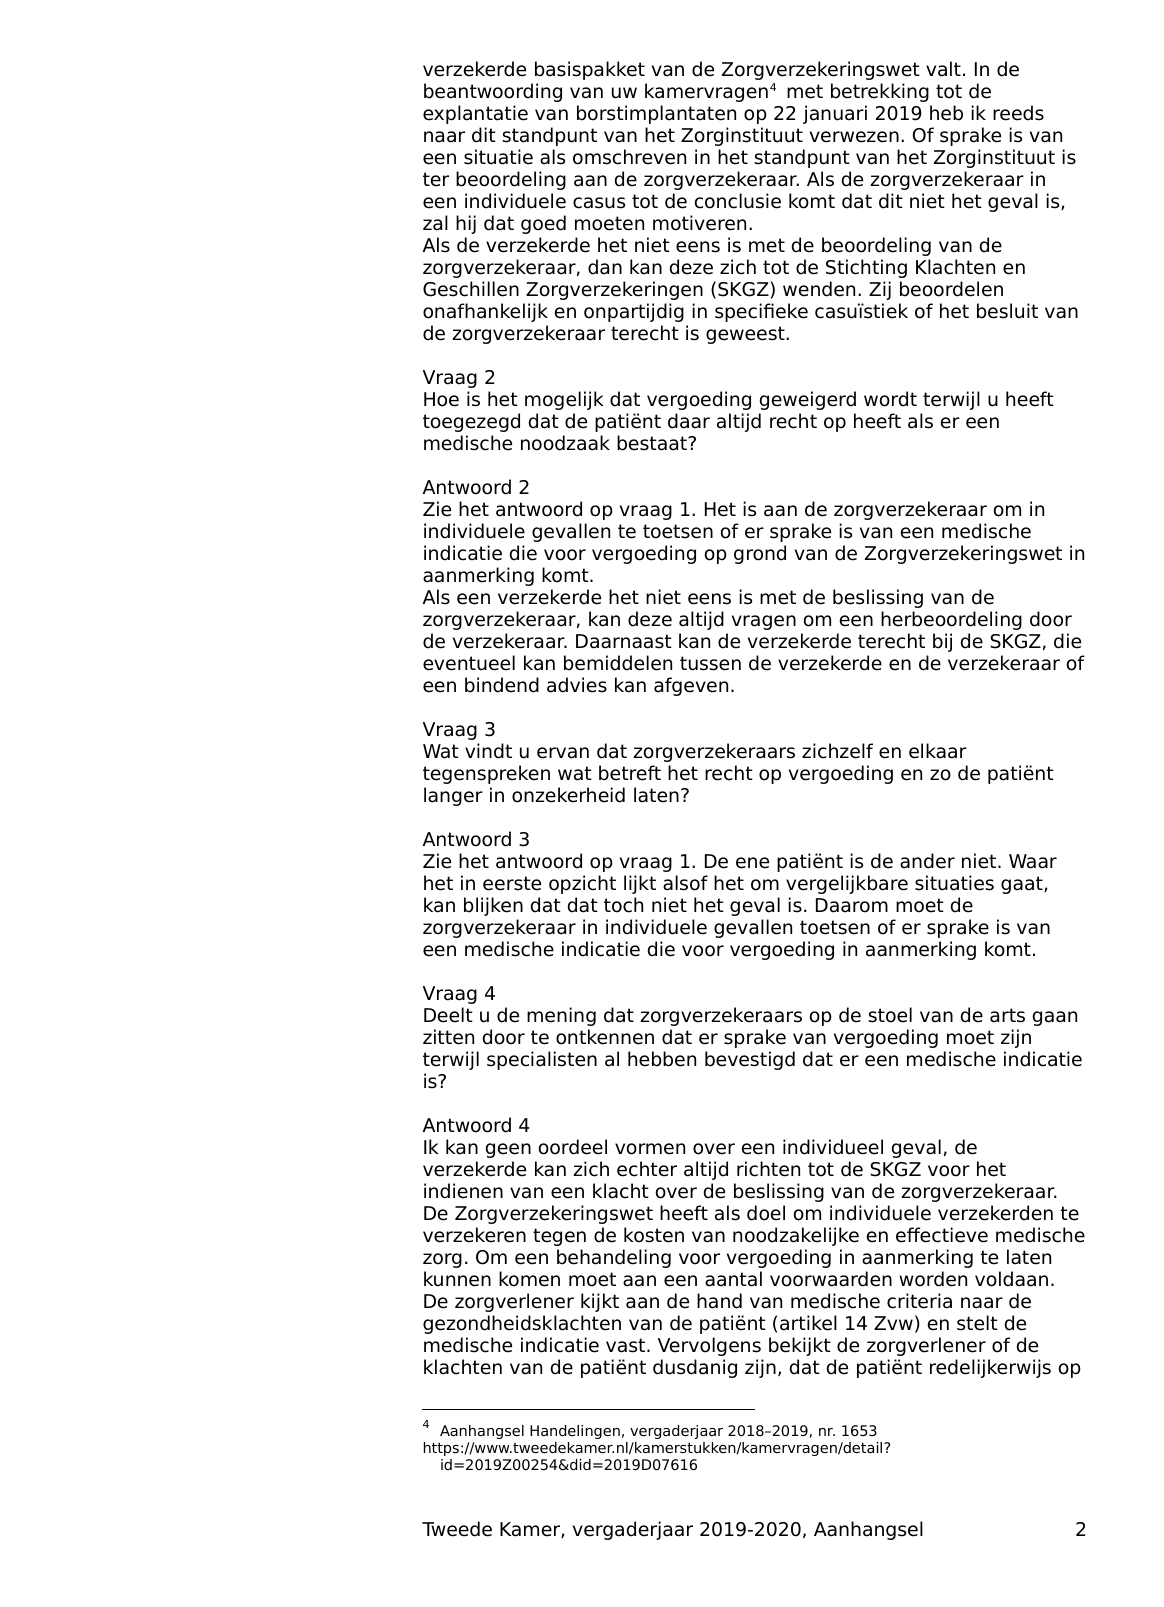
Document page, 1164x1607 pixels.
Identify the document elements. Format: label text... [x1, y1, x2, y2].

text Vraag 3 [422, 719, 1087, 741]
text https://www.tweedekamer.nl/kamerstukken/kamervragen/detail?id=2019Z00254&did=2019D07616 [422, 1441, 1087, 1474]
text Ik kan geen oordeel vormen over een individueel geval, de verzekerde kan zich echter altijd richten tot de SKGZ voor het indienen van een klacht over de beslissing van de zorgverzekeraar. [422, 1137, 1087, 1203]
text Antwoord 2 [422, 477, 1087, 499]
text Deelt u de mening dat zorgverzekeraars op de stoel van de arts gaan zitten door te ontkennen dat er sprake van vergoeding moet zijn terwijl specialisten al hebben bevestigd dat er een medische indicatie is? [422, 1005, 1087, 1093]
text Wat vindt u ervan dat zorgverzekeraars zichzelf en elkaar tegenspreken wat betreft het recht op vergoeding en zo de patiënt langer in onzekerheid laten? [422, 741, 1087, 807]
text Hoe is het mogelijk dat vergoeding geweigerd wordt terwijl u heeft toegezegd dat de patiënt daar altijd recht op heeft als er een medische noodzaak bestaat? [422, 389, 1087, 455]
text Antwoord 4 [422, 1115, 1087, 1137]
text Zie het antwoord op vraag 1. Het is aan de zorgverzekeraar om in individuele gevallen te toetsen of er sprake is van een medische indicatie die voor vergoeding op grond van de Zorgverzekeringswet in aanmerking komt. [422, 499, 1087, 587]
text Als een verzekerde het niet eens is met de beslissing van de zorgverzekeraar, kan deze altijd vragen om een herbeoordeling door de verzekeraar. Daarnaast kan de verzekerde terecht bij de SKGZ, die eventueel kan bemiddelen tussen de verzekerde en de verzekeraar of een bindend advies kan afgeven. [422, 587, 1087, 697]
text verzekerde basispakket van de Zorgverzekeringswet valt. In de beantwoording van uw kamervragen met betrekking tot de explantatie van borstimplantaten op 22 januari 2019 heb ik reeds naar dit standpunt van het Zorginstituut verwezen. Of sprake is van een situatie als omschreven in het standpunt van het Zorginstituut is ter beoordeling aan de zorgverzekeraar. Als de zorgverzekeraar in een individuele casus tot de conclusie komt dat dit niet het geval is, zal hij dat goed moeten motiveren. [422, 59, 1087, 235]
text Antwoord 3 [422, 829, 1087, 851]
text Aanhangsel Handelingen, vergaderjaar 2018–2019, nr. 1653 [422, 1418, 1087, 1441]
text De Zorgverzekeringswet heeft als doel om individuele verzekerden te verzekeren tegen de kosten van noodzakelijke en effectieve medische zorg. Om een behandeling voor vergoeding in aanmerking te laten kunnen komen moet aan een aantal voorwaarden worden voldaan. De zorgverlener kijkt aan de hand van medische criteria naar de gezondheidsklachten van de patiënt (artikel 14 Zvw) en stelt de medische indicatie vast. Vervolgens bekijkt de zorgverlener of de klachten van de patiënt dusdanig zijn, dat de patiënt redelijkerwijs op [422, 1203, 1087, 1379]
text Vraag 2 [422, 367, 1087, 389]
text Zie het antwoord op vraag 1. De ene patiënt is de ander niet. Waar het in eerste opzicht lijkt alsof het om vergelijkbare situaties gaat, kan blijken dat dat toch niet het geval is. Daarom moet de zorgverzekeraar in individuele gevallen toetsen of er sprake is van een medische indicatie die voor vergoeding in aanmerking komt. [422, 851, 1087, 961]
text Vraag 4 [422, 983, 1087, 1005]
text Als de verzekerde het niet eens is met de beoordeling van de zorgverzekeraar, dan kan deze zich tot de Stichting Klachten en Geschillen Zorgverzekeringen (SKGZ) wenden. Zij beoordelen onafhankelijk en onpartijdig in specifieke casuïstiek of het besluit van de zorgverzekeraar terecht is geweest. [422, 235, 1087, 345]
